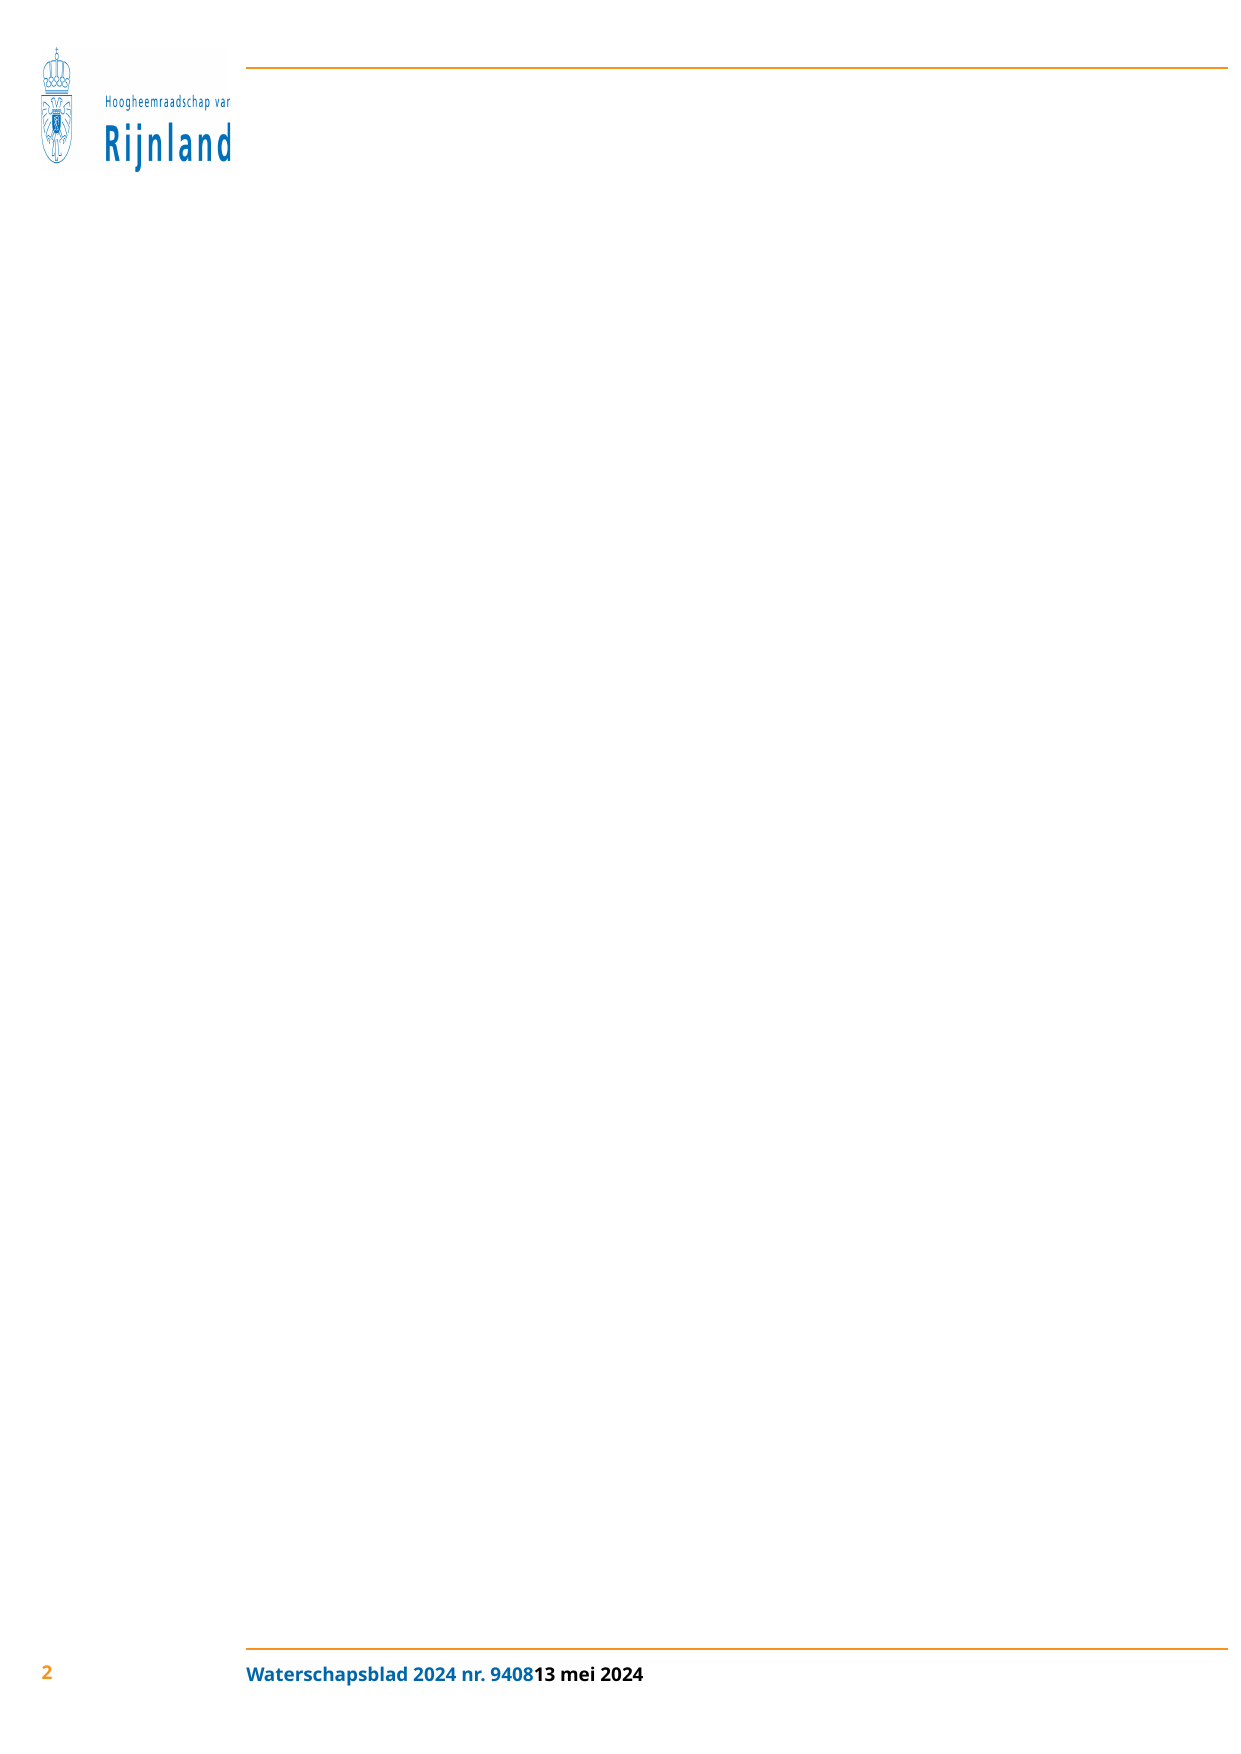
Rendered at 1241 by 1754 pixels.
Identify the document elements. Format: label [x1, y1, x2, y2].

picture [41, 47, 231, 172]
